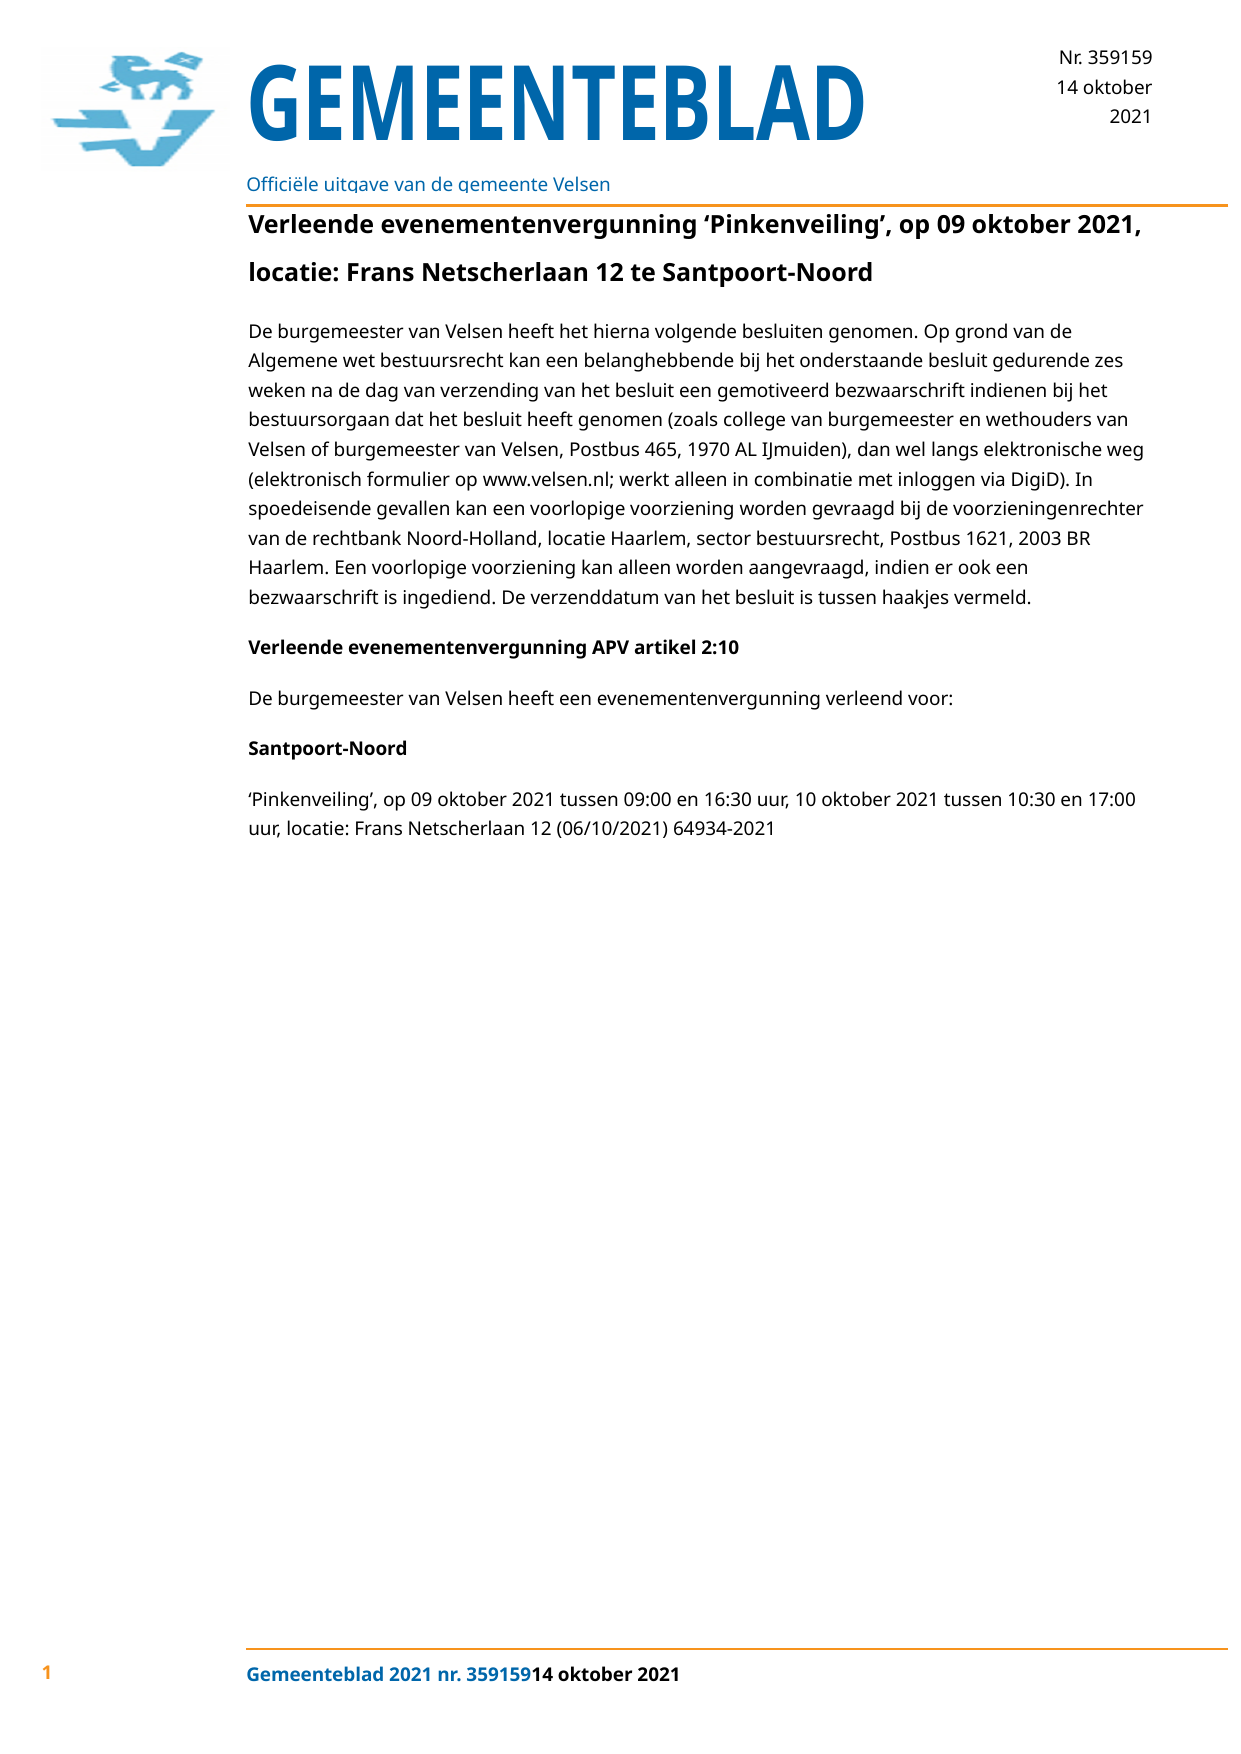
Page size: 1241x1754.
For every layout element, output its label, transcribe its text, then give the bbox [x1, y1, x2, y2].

text ‘Pinkenveiling’, op 09 oktober 2021 tussen 09:00 en 16:30 uur, 10 oktober 2021 tussen 10:30 en 17:00 uur, locatie: Frans Netscherlaan 12 (06/10/2021) 64934-2021 [248, 786, 1152, 841]
text Verleende evenementenvergunning APV artikel 2:10 [248, 634, 1152, 660]
text De burgemeester van Velsen heeft een evenementenvergunning verleend voor: [248, 685, 1152, 711]
text Verleende evenementenvergunning ‘Pinkenveiling’, op 09 oktober 2021, locatie: Frans Netscherlaan 12 te Santpoort-Noord [248, 207, 1152, 288]
text De burgemeester van Velsen heeft het hierna volgende besluiten genomen. Op grond van de Algemene wet bestuursrecht kan een belanghebbende bij het onderstaande besluit gedurende zes weken na de dag van verzending van het besluit een gemotiveerd bezwaarschrift indienen bij het bestuursorgaan dat het besluit heeft genomen (zoals college van burgemeester en wethouders van Velsen of burgemeester van Velsen, Postbus 465, 1970 AL IJmuiden), dan wel langs elektronische weg (elektronisch formulier op www.velsen.nl; werkt alleen in combinatie met inloggen via DigiD). In spoedeisende gevallen kan een voorlopige voorziening worden gevraagd bij de voorzieningenrechter van de rechtbank Noord-Holland, locatie Haarlem, sector bestuursrecht, Postbus 1621, 2003 BR Haarlem. Een voorlopige voorziening kan alleen worden aangevraagd, indien er ook een bezwaarschrift is ingediend. De verzenddatum van het besluit is tussen haakjes vermeld. [248, 318, 1152, 610]
text Santpoort-Noord [248, 735, 1152, 761]
picture [41, 47, 231, 172]
